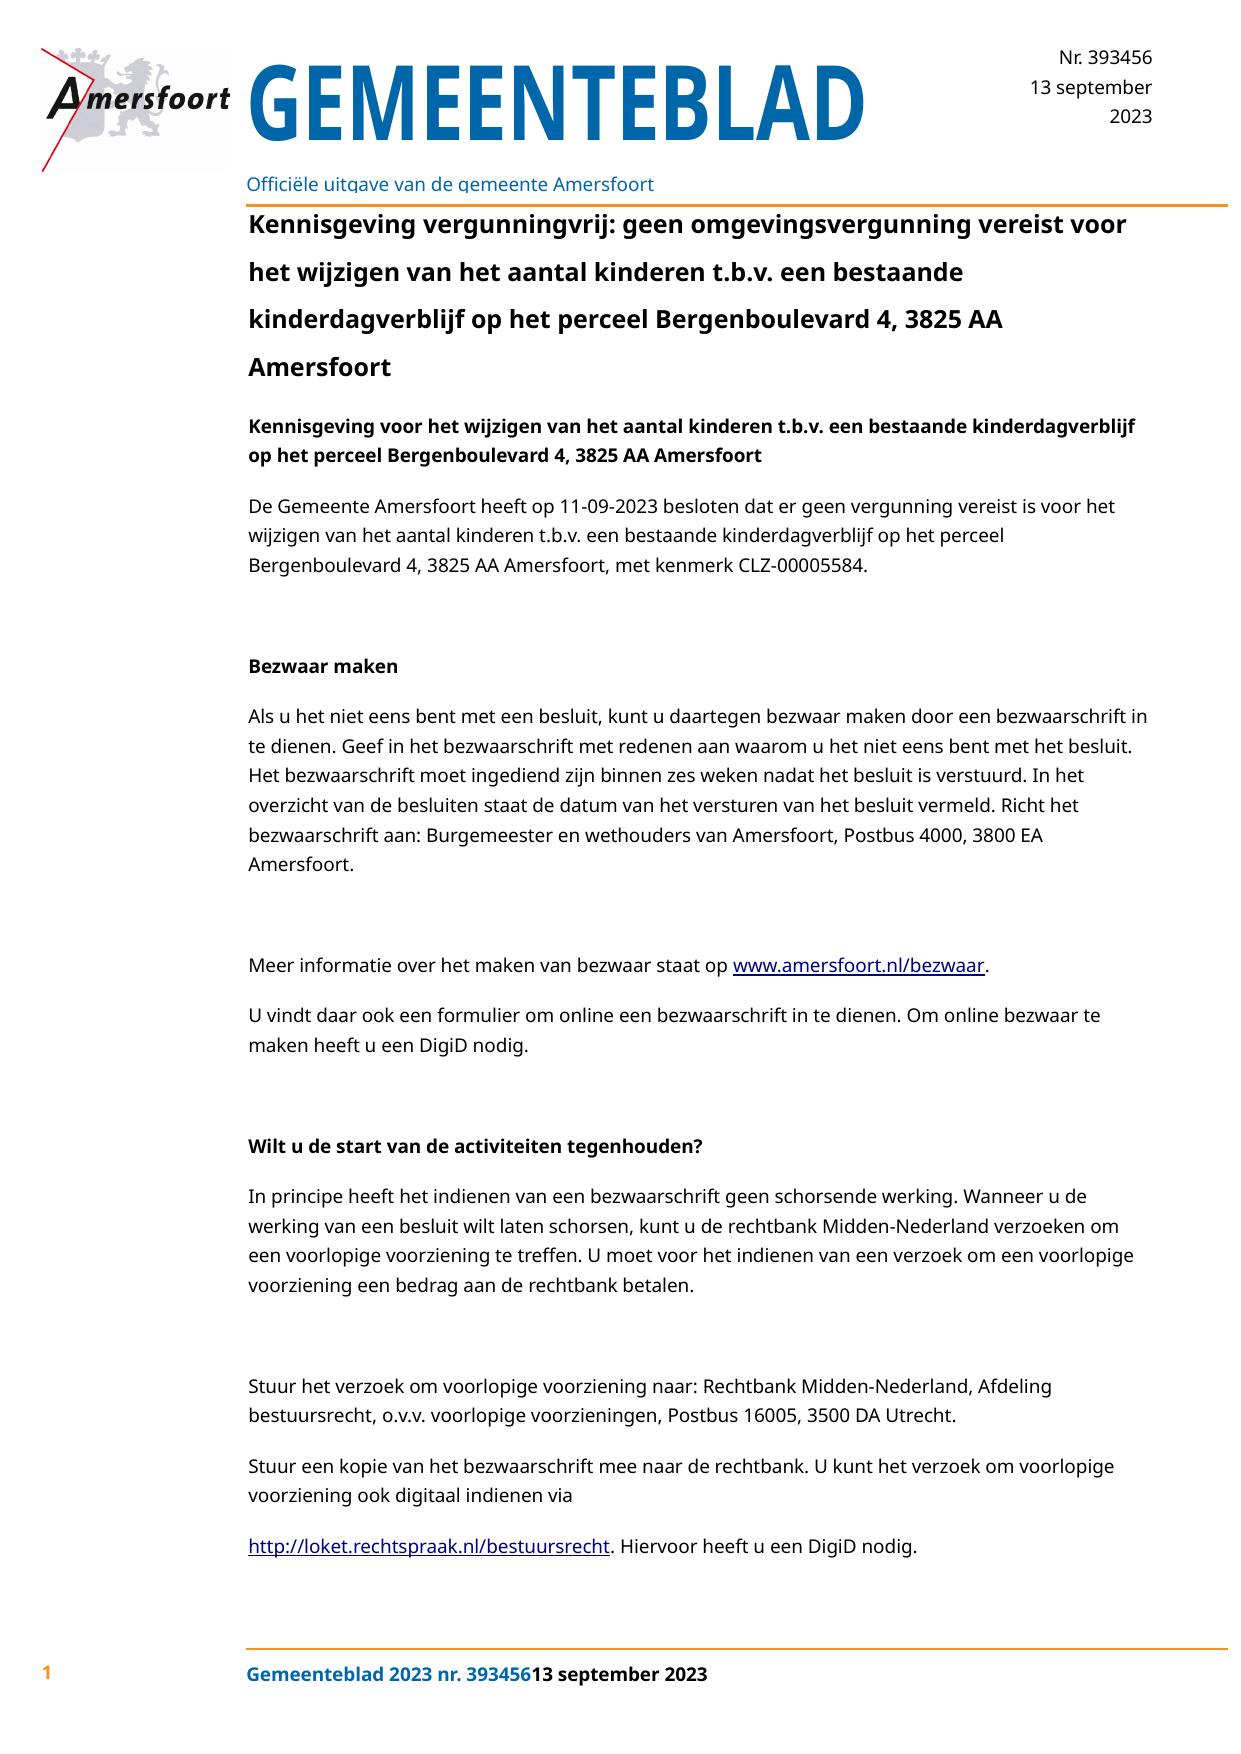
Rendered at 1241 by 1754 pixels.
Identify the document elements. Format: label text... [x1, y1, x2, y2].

picture [41, 47, 231, 172]
text Kennisgeving vergunningvrij: geen omgevingsvergunning vereist voor het wijzigen van het aantal kinderen t.b.v. een bestaande kinderdagverblijf op het perceel Bergenboulevard 4, 3825 AA Amersfoort [248, 207, 1152, 384]
text Bezwaar maken [248, 653, 1152, 679]
text http://loket.rechtspraak.nl/bestuursrecht. Hiervoor heeft u een DigiD nodig. [248, 1533, 1152, 1559]
text Kennisgeving voor het wijzigen van het aantal kinderen t.b.v. een bestaande kinderdagverblijf op het perceel Bergenboulevard 4, 3825 AA Amersfoort [248, 413, 1152, 468]
text Stuur een kopie van het bezwaarschrift mee naar de rechtbank. U kunt het verzoek om voorlopige voorziening ook digitaal indienen via [248, 1453, 1152, 1508]
text De Gemeente Amersfoort heeft op 11-09-2023 besloten dat er geen vergunning vereist is voor het wijzigen van het aantal kinderen t.b.v. een bestaande kinderdagverblijf op het perceel Bergenboulevard 4, 3825 AA Amersfoort, met kenmerk CLZ-00005584. [248, 493, 1152, 578]
text Stuur het verzoek om voorlopige voorziening naar: Rechtbank Midden-Nederland, Afdeling bestuursrecht, o.v.v. voorlopige voorzieningen, Postbus 16005, 3500 DA Utrecht. [248, 1373, 1152, 1428]
text Wilt u de start van de activiteiten tegenhouden? [248, 1133, 1152, 1159]
text U vindt daar ook een formulier om online een bezwaarschrift in te dienen. Om online bezwaar te maken heeft u een DigiD nodig. [248, 1003, 1152, 1058]
text Als u het niet eens bent met een besluit, kunt u daartegen bezwaar maken door een bezwaarschrift in te dienen. Geef in het bezwaarschrift met redenen aan waarom u het niet eens bent met het besluit. Het bezwaarschrift moet ingediend zijn binnen zes weken nadat het besluit is verstuurd. In het overzicht van de besluiten staat de datum van het versturen van het besluit vermeld. Richt het bezwaarschrift aan: Burgemeester en wethouders van Amersfoort, Postbus 4000, 3800 EA Amersfoort. [248, 703, 1152, 877]
text In principe heeft het indienen van een bezwaarschrift geen schorsende werking. Wanneer u de werking van een besluit wilt laten schorsen, kunt u de rechtbank Midden-Nederland verzoeken om een voorlopige voorziening te treffen. U moet voor het indienen van een verzoek om een voorlopige voorziening een bedrag aan de rechtbank betalen. [248, 1183, 1152, 1298]
text Meer informatie over het maken van bezwaar staat op www.amersfoort.nl/bezwaar. [248, 952, 1152, 978]
